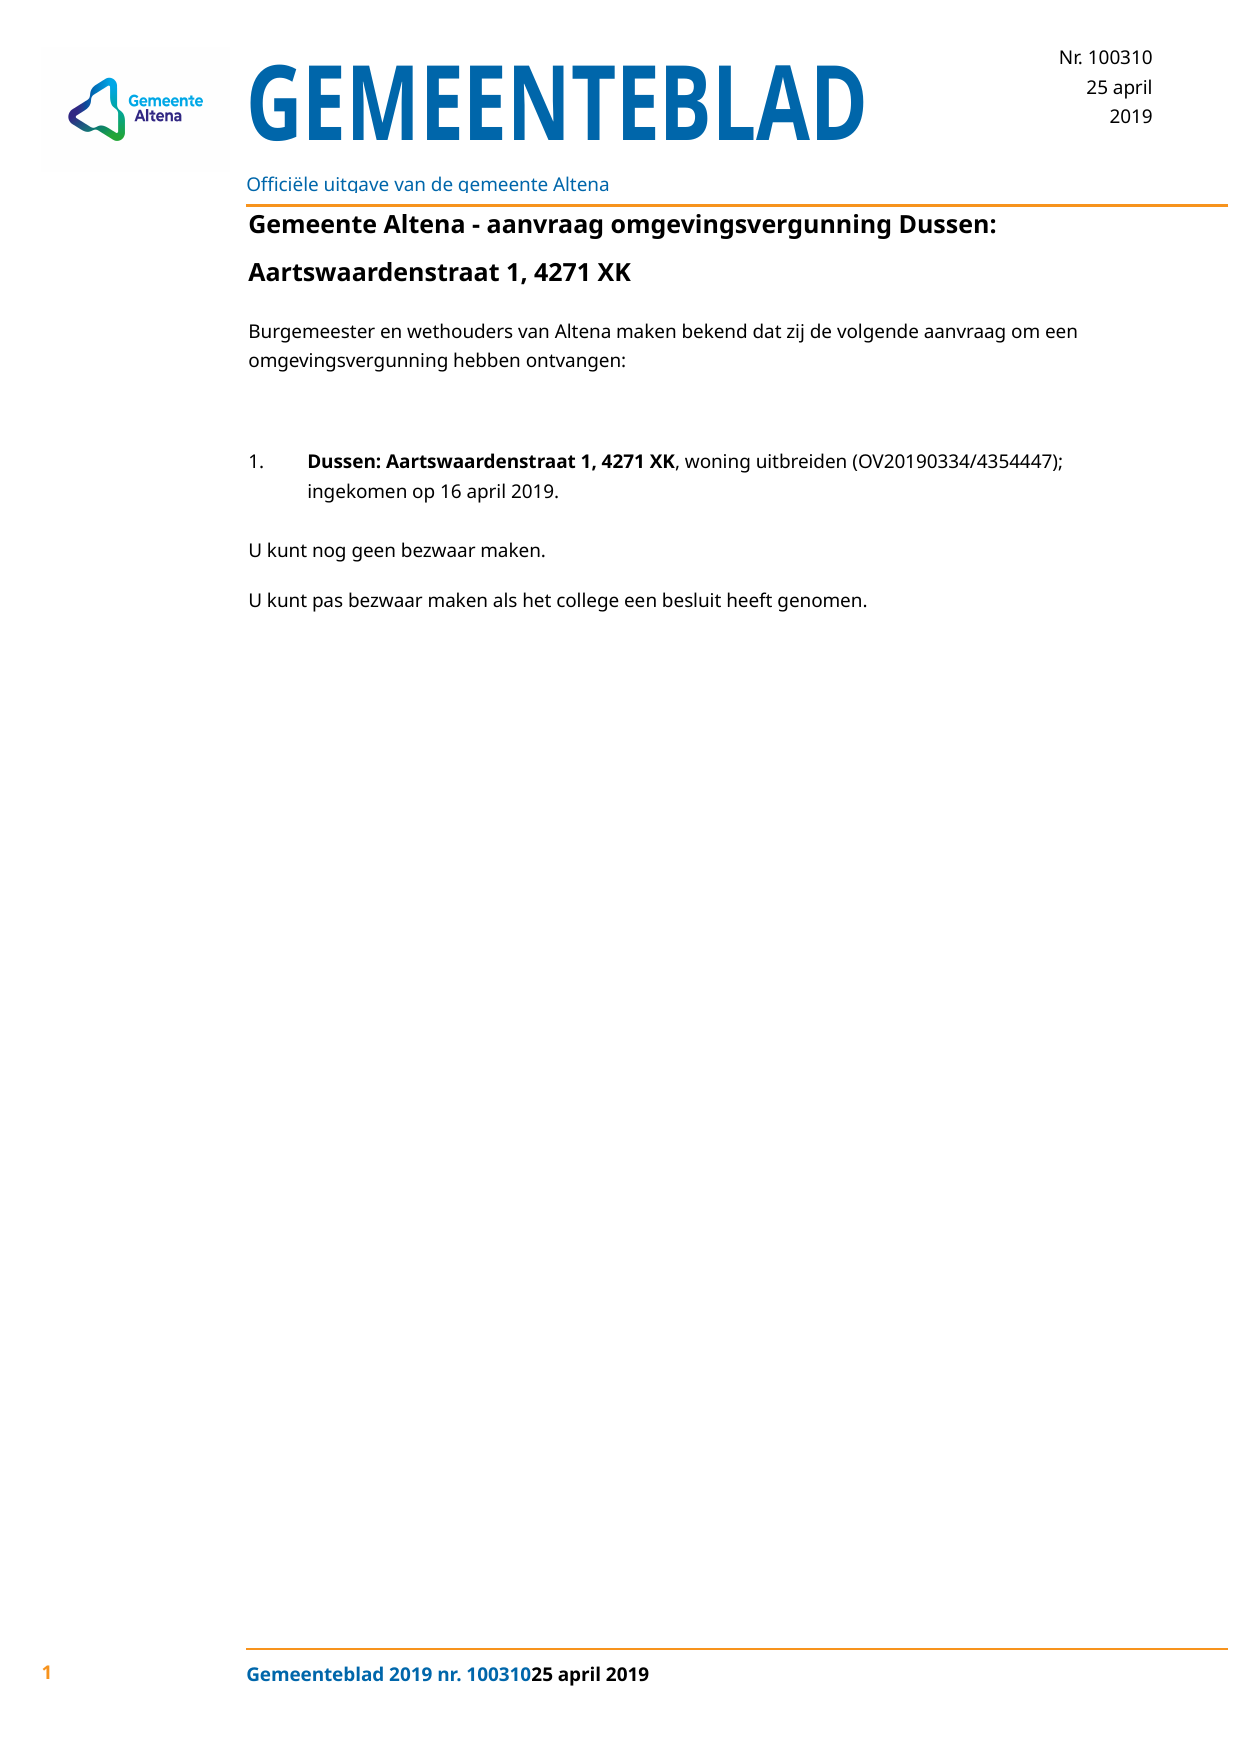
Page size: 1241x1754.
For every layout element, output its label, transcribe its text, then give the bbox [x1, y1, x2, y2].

text Burgemeester en wethouders van Altena maken bekend dat zij de volgende aanvraag om een omgevingsvergunning hebben ontvangen: [248, 318, 1152, 373]
text U kunt nog geen bezwaar maken. [248, 537, 1152, 563]
picture [41, 47, 231, 172]
list Dussen: Aartswaardenstraat 1, 4271 XK, woning uitbreiden (OV20190334/4354447); ingekomen op 16 april 2019. [248, 448, 1152, 504]
text Gemeente Altena - aanvraag omgevingsvergunning Dussen: Aartswaardenstraat 1, 4271 XK [248, 207, 1152, 288]
text U kunt pas bezwaar maken als het college een besluit heeft genomen. [248, 587, 1152, 613]
